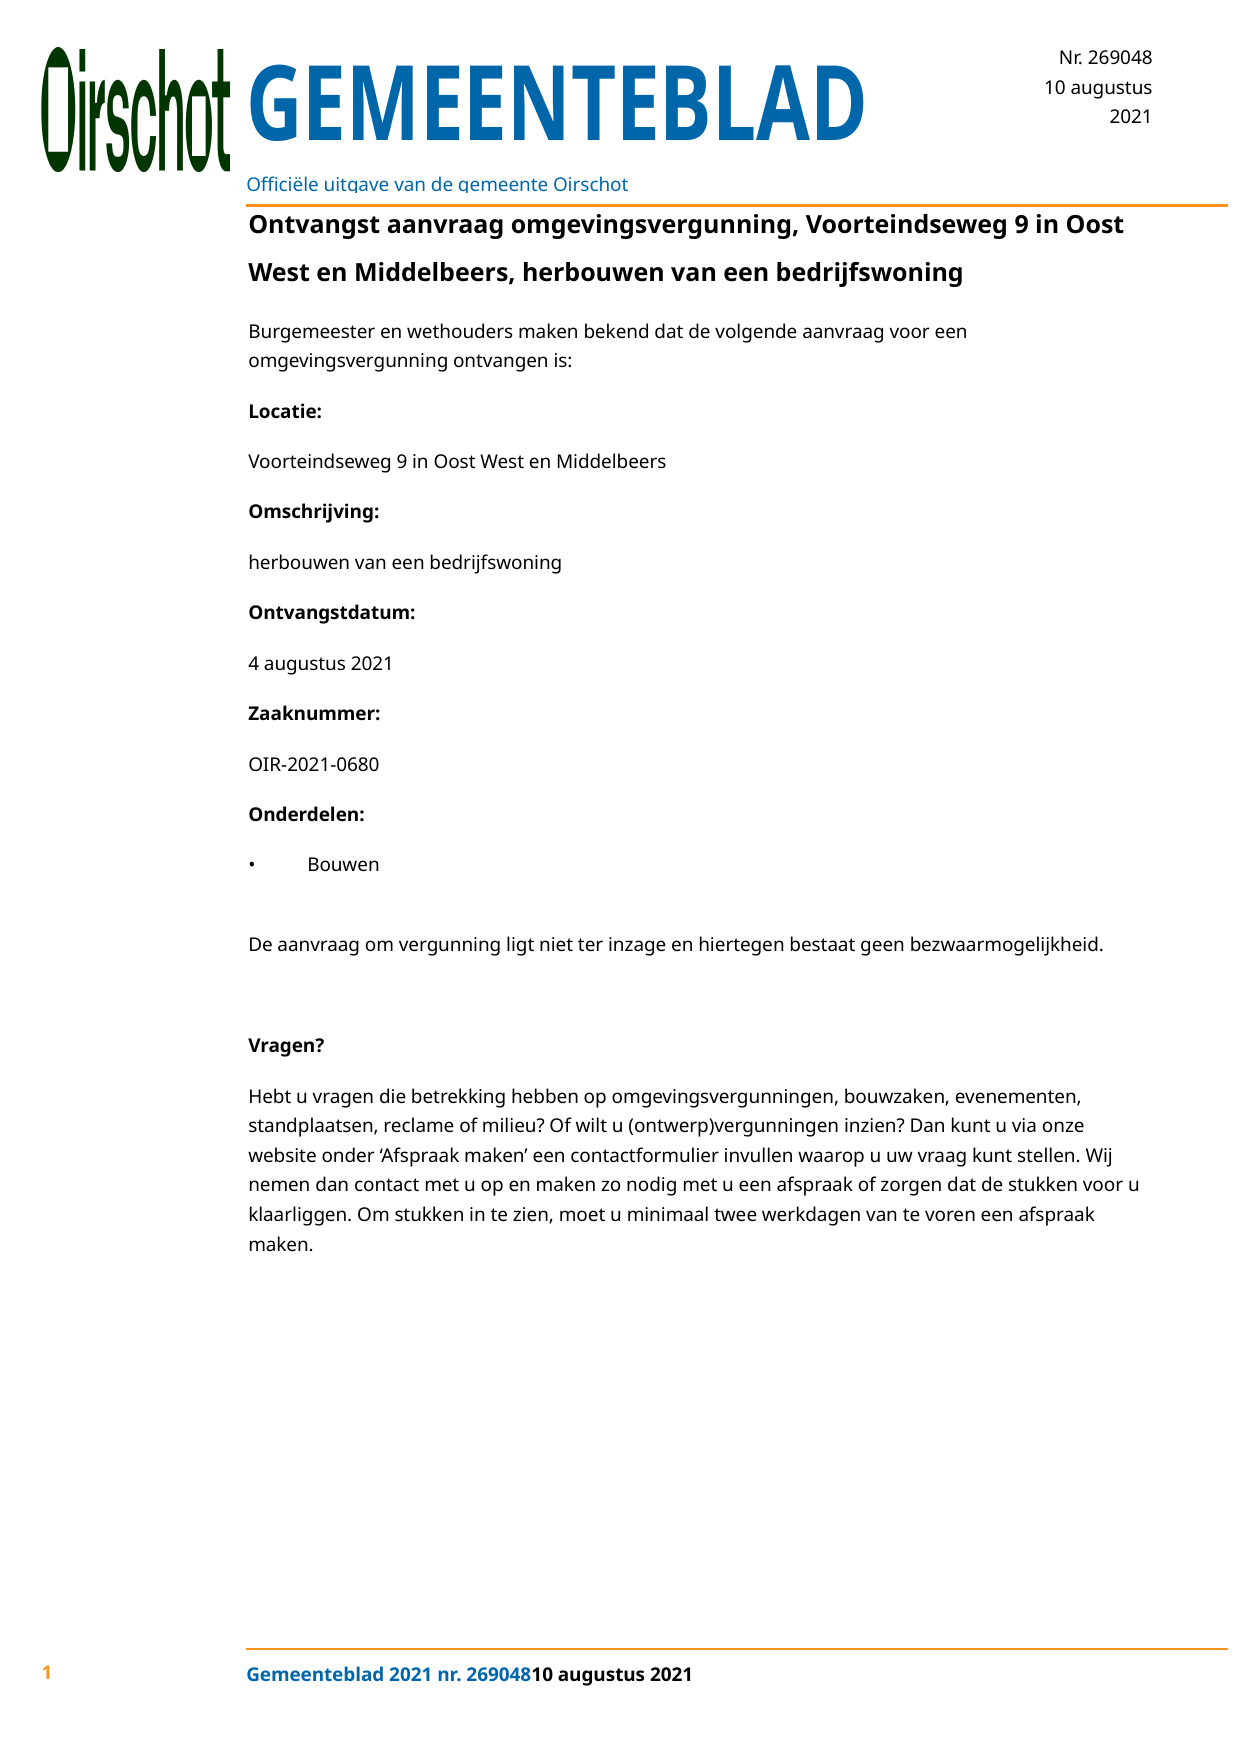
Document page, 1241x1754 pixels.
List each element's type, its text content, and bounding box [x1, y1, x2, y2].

text Ontvangst aanvraag omgevingsvergunning, Voorteindseweg 9 in Oost West en Middelbeers, herbouwen van een bedrijfswoning [248, 207, 1152, 288]
text Onderdelen: [248, 801, 1152, 827]
text Hebt u vragen die betrekking hebben op omgevingsvergunningen, bouwzaken, evenementen, standplaatsen, reclame of milieu? Of wilt u (ontwerp)vergunningen inzien? Dan kunt u via onze website onder ‘Afspraak maken’ een contactformulier invullen waarop u uw vraag kunt stellen. Wij nemen dan contact met u op en maken zo nodig met u een afspraak of zorgen dat de stukken voor u klaarliggen. Om stukken in te zien, moet u minimaal twee werkdagen van te voren een afspraak maken. [248, 1083, 1152, 1257]
text Burgemeester en wethouders maken bekend dat de volgende aanvraag voor een omgevingsvergunning ontvangen is: [248, 318, 1152, 373]
text Omschrijving: [248, 499, 1152, 524]
text Voorteindseweg 9 in Oost West en Middelbeers [248, 448, 1152, 474]
text 4 augustus 2021 [248, 650, 1152, 676]
text Ontvangstdatum: [248, 599, 1152, 625]
list Bouwen [248, 852, 1152, 877]
text De aanvraag om vergunning ligt niet ter inzage en hiertegen bestaat geen bezwaarmogelijkheid. [248, 932, 1152, 957]
text OIR-2021-0680 [248, 751, 1152, 777]
picture [41, 47, 231, 172]
text Vragen? [248, 1032, 1152, 1058]
text Zaaknummer: [248, 700, 1152, 726]
text Locatie: [248, 398, 1152, 424]
text herbouwen van een bedrijfswoning [248, 549, 1152, 575]
